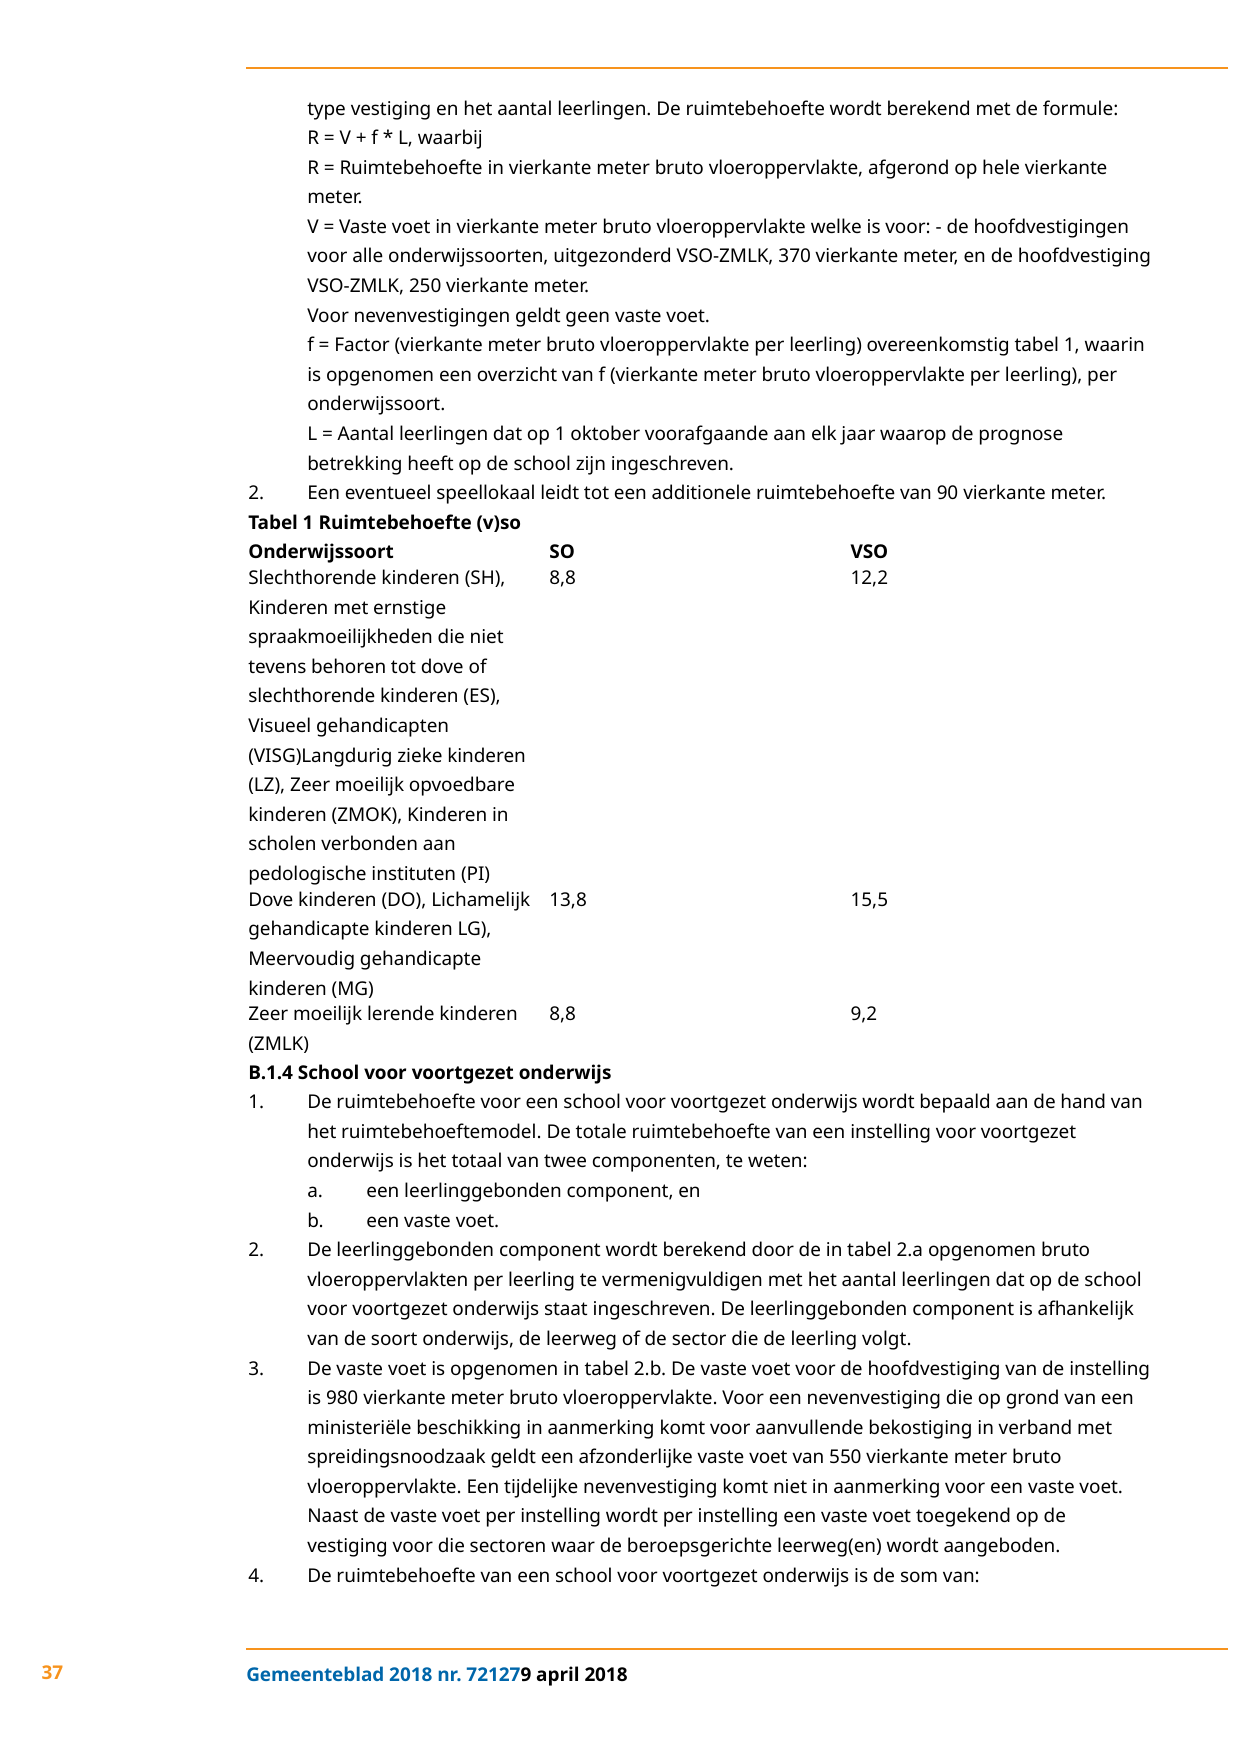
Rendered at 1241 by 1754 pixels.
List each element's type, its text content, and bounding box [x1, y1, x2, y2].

list Een eventueel speellokaal leidt tot een additionele ruimtebehoefte van 90 vierkante meter. [248, 479, 1152, 505]
text Tabel 1 Ruimtebehoefte (v)so [248, 509, 1152, 535]
table_cell 15,5 [850, 886, 1152, 1000]
table_cell 13,8 [549, 886, 850, 1000]
list R = V + f * L, waarbij [248, 124, 1152, 150]
list De ruimtebehoefte van een school voor voortgezet onderwijs is de som van: [248, 1562, 1152, 1588]
list De vaste voet is opgenomen in tabel 2.b. De vaste voet voor de hoofdvestiging van de instelling is 980 vierkante meter bruto vloeroppervlakte. Voor een nevenvestiging die op grond van een ministeriële beschikking in aanmerking komt voor aanvullende bekostiging in verband met spreidingsnoodzaak geldt een afzonderlijke vaste voet van 550 vierkante meter bruto vloeroppervlakte. Een tijdelijke nevenvestiging komt niet in aanmerking voor een vaste voet. Naast de vaste voet per instelling wordt per instelling een vaste voet toegekend op de vestiging voor die sectoren waar de beroepsgerichte leerweg(en) wordt aangeboden. [248, 1355, 1152, 1558]
list type vestiging en het aantal leerlingen. De ruimtebehoefte wordt berekend met de formule: [248, 95, 1152, 121]
table_cell Zeer moeilijk lerende kinderen (ZMLK) [248, 1000, 549, 1056]
list f = Factor (vierkante meter bruto vloeroppervlakte per leerling) overeenkomstig tabel 1, waarin is opgenomen een overzicht van f (vierkante meter bruto vloeroppervlakte per leerling), per onderwijssoort. [248, 331, 1152, 416]
list een leerlinggebonden component, en [307, 1177, 1152, 1203]
picture [41, 47, 231, 172]
list L = Aantal leerlingen dat op 1 oktober voorafgaande aan elk jaar waarop de prognose betrekking heeft op de school zijn ingeschreven. [248, 420, 1152, 476]
table_cell Dove kinderen (DO), Lichamelijk gehandicapte kinderen LG), Meervoudig gehandicapte kinderen (MG) [248, 886, 549, 1000]
table_cell Slechthorende kinderen (SH), Kinderen met ernstige spraakmoeilijkheden die niet tevens behoren tot dove of slechthorende kinderen (ES), Visueel gehandicapten (VISG)Langdurig zieke kinderen (LZ), Zeer moeilijk opvoedbare kinderen (ZMOK), Kinderen in scholen verbonden aan pedologische instituten (PI) [248, 564, 549, 886]
list De ruimtebehoefte voor een school voor voortgezet onderwijs wordt bepaald aan de hand van het ruimtebehoeftemodel. De totale ruimtebehoefte van een instelling voor voortgezet onderwijs is het totaal van twee componenten, te weten: [248, 1088, 1152, 1173]
table_header Onderwijssoort [248, 539, 549, 564]
list R = Ruimtebehoefte in vierkante meter bruto vloeroppervlakte, afgerond op hele vierkante meter. [248, 154, 1152, 209]
list een vaste voet. [307, 1207, 1152, 1233]
table_cell 12,2 [850, 564, 1152, 886]
table_header VSO [850, 539, 1152, 564]
table_cell 9,2 [850, 1000, 1152, 1056]
text B.1.4 School voor voortgezet onderwijs [248, 1059, 1152, 1085]
table_header SO [549, 539, 850, 564]
table_cell 8,8 [549, 1000, 850, 1056]
list De leerlinggebonden component wordt berekend door de in tabel 2.a opgenomen bruto vloeroppervlakten per leerling te vermenigvuldigen met het aantal leerlingen dat op de school voor voortgezet onderwijs staat ingeschreven. De leerlinggebonden component is afhankelijk van de soort onderwijs, de leerweg of de sector die de leerling volgt. [248, 1236, 1152, 1351]
table_cell 8,8 [549, 564, 850, 886]
list V = Vaste voet in vierkante meter bruto vloeroppervlakte welke is voor: - de hoofdvestigingen voor alle onderwijssoorten, uitgezonderd VSO-ZMLK, 370 vierkante meter, en de hoofdvestiging VSO-ZMLK, 250 vierkante meter. [248, 213, 1152, 298]
list Voor nevenvestigingen geldt geen vaste voet. [248, 302, 1152, 328]
